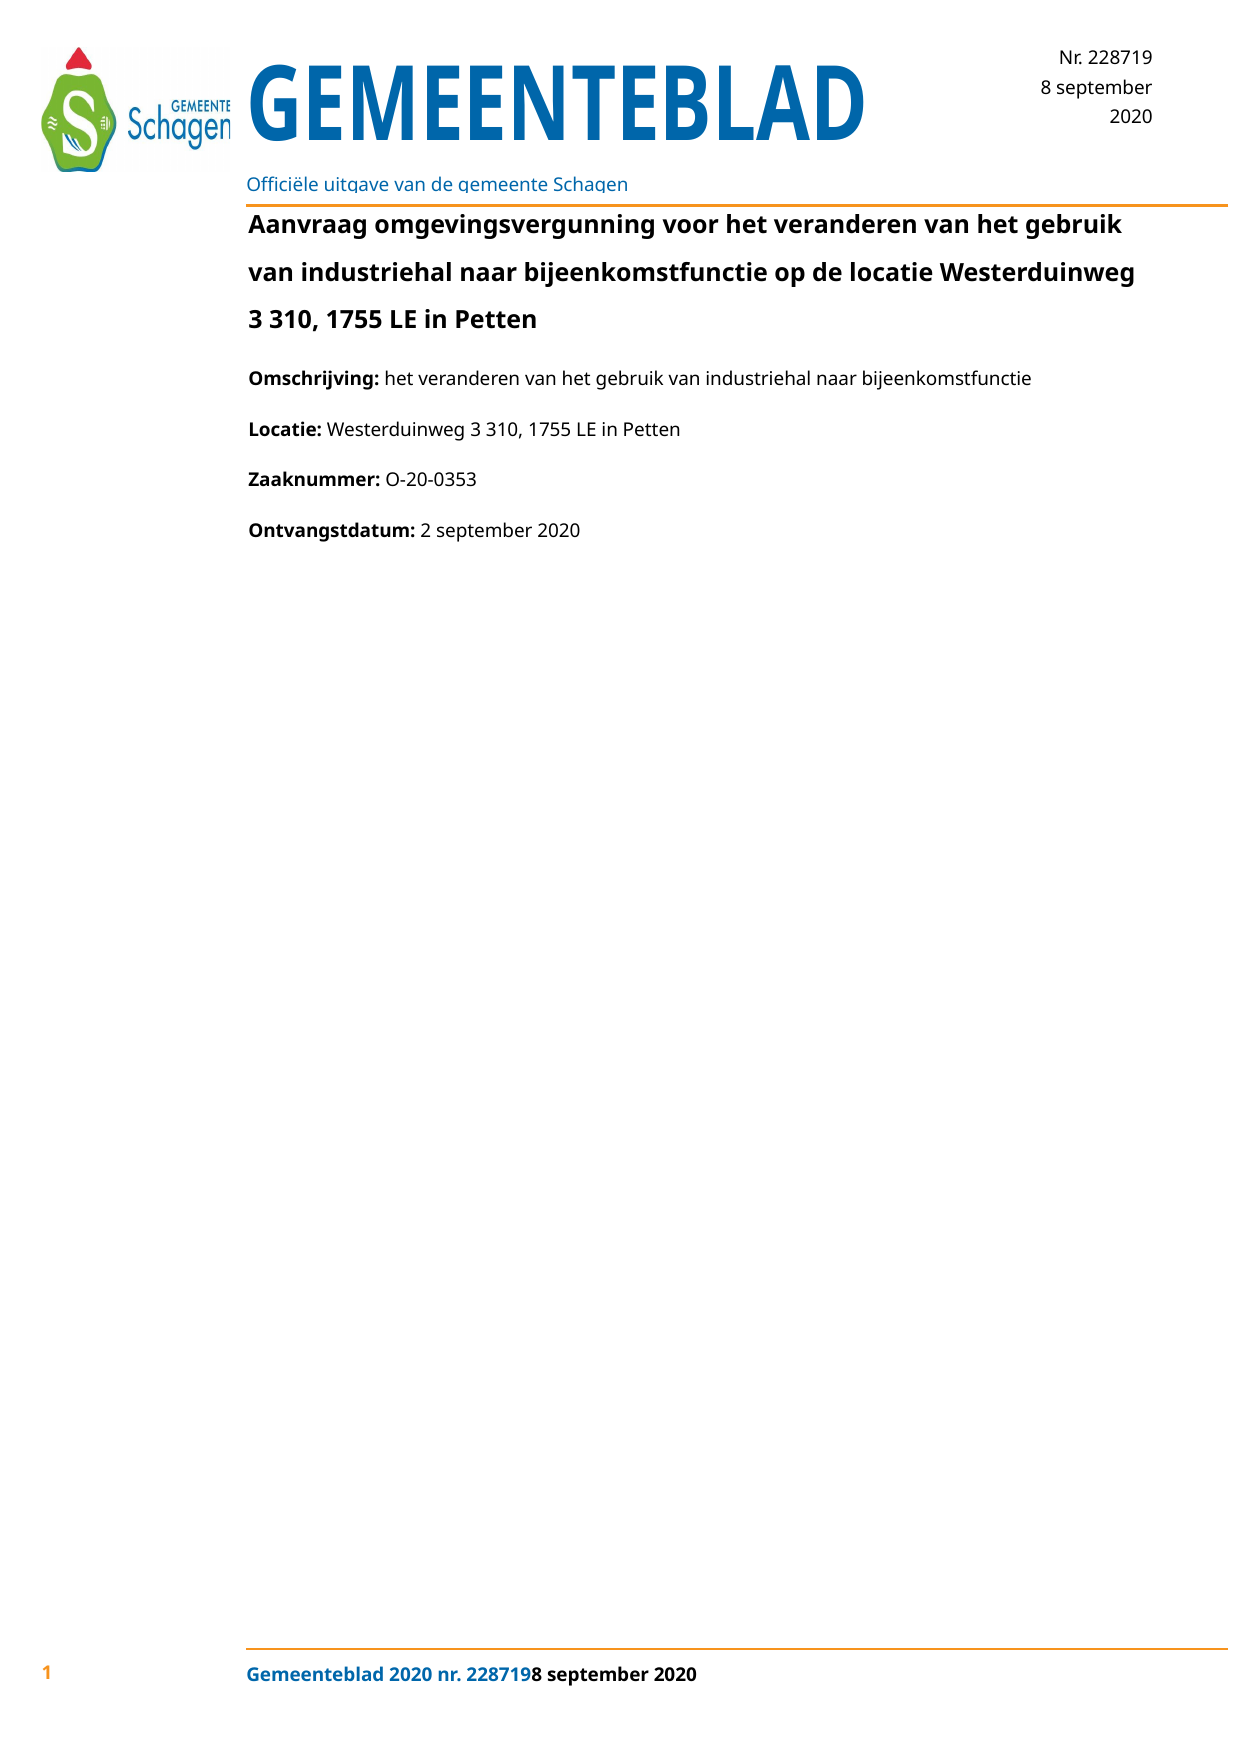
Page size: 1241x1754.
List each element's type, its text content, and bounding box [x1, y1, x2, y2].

text Aanvraag omgevingsvergunning voor het veranderen van het gebruik van industriehal naar bijeenkomstfunctie op de locatie Westerduinweg 3 310, 1755 LE in Petten [248, 207, 1152, 336]
picture [41, 47, 231, 172]
text Omschrijving: het veranderen van het gebruik van industriehal naar bijeenkomstfunctie [248, 366, 1152, 391]
text Ontvangstdatum: 2 september 2020 [248, 517, 1152, 542]
text Zaaknummer: O-20-0353 [248, 466, 1152, 492]
text Locatie: Westerduinweg 3 310, 1755 LE in Petten [248, 416, 1152, 442]
